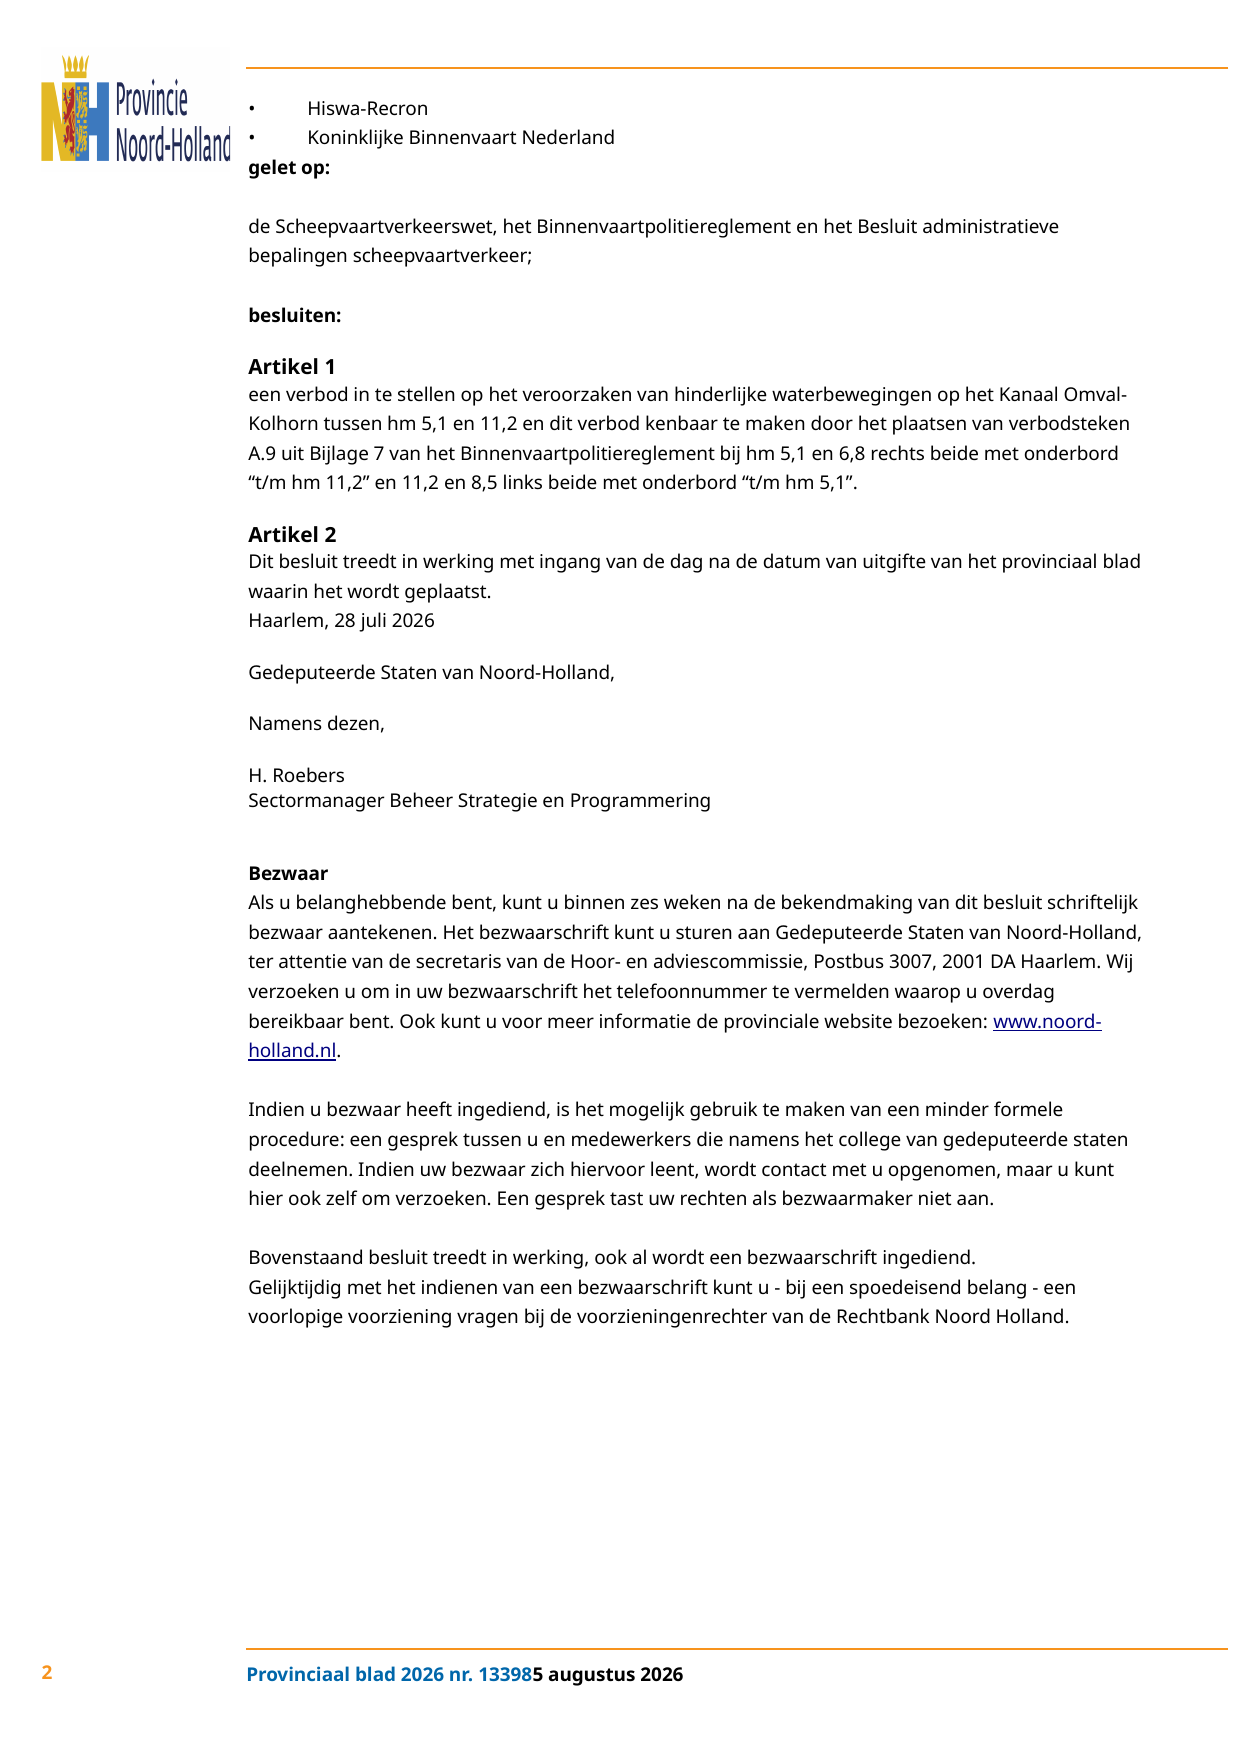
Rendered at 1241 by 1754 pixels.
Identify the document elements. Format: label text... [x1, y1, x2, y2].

text H. Roebers [248, 762, 1152, 788]
list Hiswa-Recron [248, 95, 1152, 121]
text gelet op: [248, 154, 1152, 180]
text een verbod in te stellen op het veroorzaken van hinderlijke waterbewegingen op het Kanaal Omval-Kolhorn tussen hm 5,1 en 11,2 en dit verbod kenbaar te maken door het plaatsen van verbodsteken A.9 uit Bijlage 7 van het Binnenvaartpolitiereglement bij hm 5,1 en 6,8 rechts beide met onderbord “t/m hm 11,2” en 11,2 en 8,5 links beide met onderbord “t/m hm 5,1”. [248, 381, 1152, 495]
text Gedeputeerde Staten van Noord-Holland, [248, 659, 1152, 685]
text Bovenstaand besluit treedt in werking, ook al wordt een bezwaarschrift ingediend. [248, 1244, 1152, 1270]
text Sectormanager Beheer Strategie en Programmering [248, 788, 1152, 813]
list Koninklijke Binnenvaart Nederland [248, 124, 1152, 150]
text Indien u bezwaar heeft ingediend, is het mogelijk gebruik te maken van een minder formele procedure: een gesprek tussen u en medewerkers die namens het college van gedeputeerde staten deelnemen. Indien uw bezwaar zich hiervoor leent, wordt contact met u opgenomen, maar u kunt hier ook zelf om verzoeken. Een gesprek tast uw rechten als bezwaarmaker niet aan. [248, 1097, 1152, 1211]
text Dit besluit treedt in werking met ingang van de dag na de datum van uitgifte van het provinciaal blad waarin het wordt geplaatst. [248, 548, 1152, 604]
text Artikel 2 [248, 520, 1152, 548]
text de Scheepvaartverkeerswet, het Binnenvaartpolitiereglement en het Besluit administratieve bepalingen scheepvaartverkeer; [248, 213, 1152, 268]
text besluiten: [248, 302, 1152, 328]
text Als u belanghebbende bent, kunt u binnen zes weken na de bekendmaking van dit besluit schriftelijk bezwaar aantekenen. Het bezwaarschrift kunt u sturen aan Gedeputeerde Staten van Noord-Holland, ter attentie van de secretaris van de Hoor- en adviescommissie, Postbus 3007, 2001 DA Haarlem. Wij verzoeken u om in uw bezwaarschrift het telefoonnummer te vermelden waarop u overdag bereikbaar bent. Ook kunt u voor meer informatie de provinciale website bezoeken: www.noord-holland.nl. [248, 889, 1152, 1063]
text Artikel 1 [248, 352, 1152, 381]
text Gelijktijdig met het indienen van een bezwaarschrift kunt u - bij een spoedeisend belang - een voorlopige voorziening vragen bij de voorzieningenrechter van de Rechtbank Noord Holland. [248, 1274, 1152, 1329]
picture [41, 47, 231, 172]
text Haarlem, 28 juli 2026 [248, 607, 1152, 633]
text Bezwaar [248, 860, 1152, 886]
text Namens dezen, [248, 710, 1152, 736]
